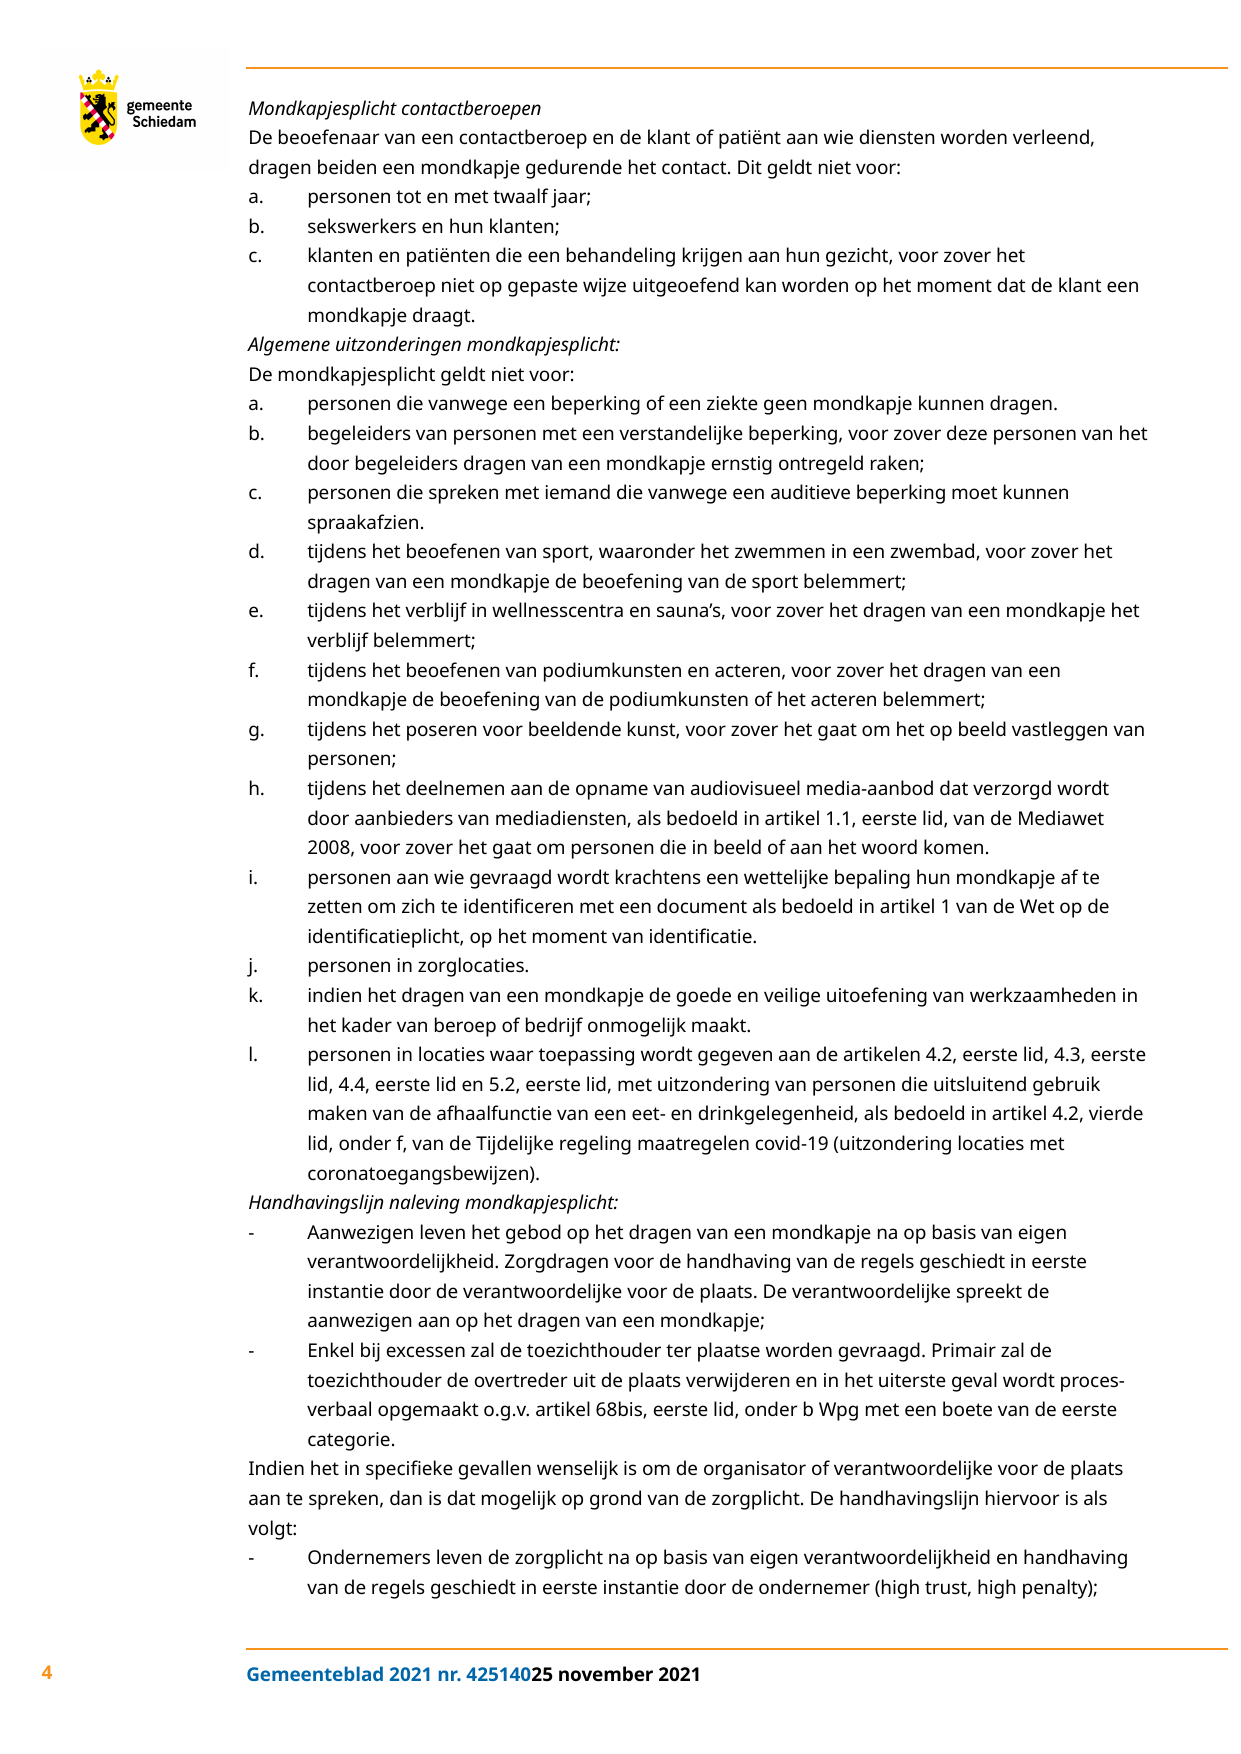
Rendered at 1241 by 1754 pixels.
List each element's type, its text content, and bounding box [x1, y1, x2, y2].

list sekswerkers en hun klanten; [248, 213, 1152, 239]
list Ondernemers leven de zorgplicht na op basis van eigen verantwoordelijkheid en handhaving van de regels geschiedt in eerste instantie door de ondernemer (high trust, high penalty); [248, 1544, 1152, 1600]
list Aanwezigen leven het gebod op het dragen van een mondkapje na op basis van eigen verantwoordelijkheid. Zorgdragen voor de handhaving van de regels geschiedt in eerste instantie door de verantwoordelijke voor de plaats. De verantwoordelijke spreekt de aanwezigen aan op het dragen van een mondkapje; [248, 1219, 1152, 1333]
list personen in locaties waar toepassing wordt gegeven aan de artikelen 4.2, eerste lid, 4.3, eerste lid, 4.4, eerste lid en 5.2, eerste lid, met uitzondering van personen die uitsluitend gebruik maken van de afhaalfunctie van een eet- en drinkgelegenheid, als bedoeld in artikel 4.2, vierde lid, onder f, van de Tijdelijke regeling maatregelen covid-19 (uitzondering locaties met coronatoegangsbewijzen). [248, 1041, 1152, 1186]
list tijdens het poseren voor beeldende kunst, voor zover het gaat om het op beeld vastleggen van personen; [248, 716, 1152, 771]
list personen tot en met twaalf jaar; [248, 183, 1152, 209]
list begeleiders van personen met een verstandelijke beperking, voor zover deze personen van het door begeleiders dragen van een mondkapje ernstig ontregeld raken; [248, 420, 1152, 476]
list personen aan wie gevraagd wordt krachtens een wettelijke bepaling hun mondkapje af te zetten om zich te identificeren met een document als bedoeld in artikel 1 van de Wet op de identificatieplicht, op het moment van identificatie. [248, 864, 1152, 949]
list klanten en patiënten die een behandeling krijgen aan hun gezicht, voor zover het contactberoep niet op gepaste wijze uitgeoefend kan worden op het moment dat de klant een mondkapje draagt. [248, 243, 1152, 328]
list personen die vanwege een beperking of een ziekte geen mondkapje kunnen dragen. [248, 391, 1152, 416]
text Mondkapjesplicht contactberoepen [248, 95, 1152, 121]
list tijdens het beoefenen van podiumkunsten en acteren, voor zover het dragen van een mondkapje de beoefening van de podiumkunsten of het acteren belemmert; [248, 657, 1152, 712]
picture [41, 47, 231, 172]
text Algemene uitzonderingen mondkapjesplicht: [248, 331, 1152, 357]
list tijdens het deelnemen aan de opname van audiovisueel media-aanbod dat verzorgd wordt door aanbieders van mediadiensten, als bedoeld in artikel 1.1, eerste lid, van de Mediawet 2008, voor zover het gaat om personen die in beeld of aan het woord komen. [248, 775, 1152, 860]
text De mondkapjesplicht geldt niet voor: [248, 361, 1152, 387]
list personen die spreken met iemand die vanwege een auditieve beperking moet kunnen spraakafzien. [248, 479, 1152, 535]
list indien het dragen van een mondkapje de goede en veilige uitoefening van werkzaamheden in het kader van beroep of bedrijf onmogelijk maakt. [248, 982, 1152, 1038]
text De beoefenaar van een contactberoep en de klant of patiënt aan wie diensten worden verleend, dragen beiden een mondkapje gedurende het contact. Dit geldt niet voor: [248, 124, 1152, 180]
list Enkel bij excessen zal de toezichthouder ter plaatse worden gevraagd. Primair zal de toezichthouder de overtreder uit de plaats verwijderen en in het uiterste geval wordt proces-verbaal opgemaakt o.g.v. artikel 68bis, eerste lid, onder b Wpg met een boete van de eerste categorie. [248, 1337, 1152, 1452]
text Indien het in specifieke gevallen wenselijk is om de organisator of verantwoordelijke voor de plaats aan te spreken, dan is dat mogelijk op grond van de zorgplicht. De handhavingslijn hiervoor is als volgt: [248, 1456, 1152, 1541]
list personen in zorglocaties. [248, 953, 1152, 978]
list tijdens het verblijf in wellnesscentra en sauna’s, voor zover het dragen van een mondkapje het verblijf belemmert; [248, 598, 1152, 653]
list tijdens het beoefenen van sport, waaronder het zwemmen in een zwembad, voor zover het dragen van een mondkapje de beoefening van de sport belemmert; [248, 538, 1152, 594]
text Handhavingslijn naleving mondkapjesplicht: [248, 1189, 1152, 1215]
